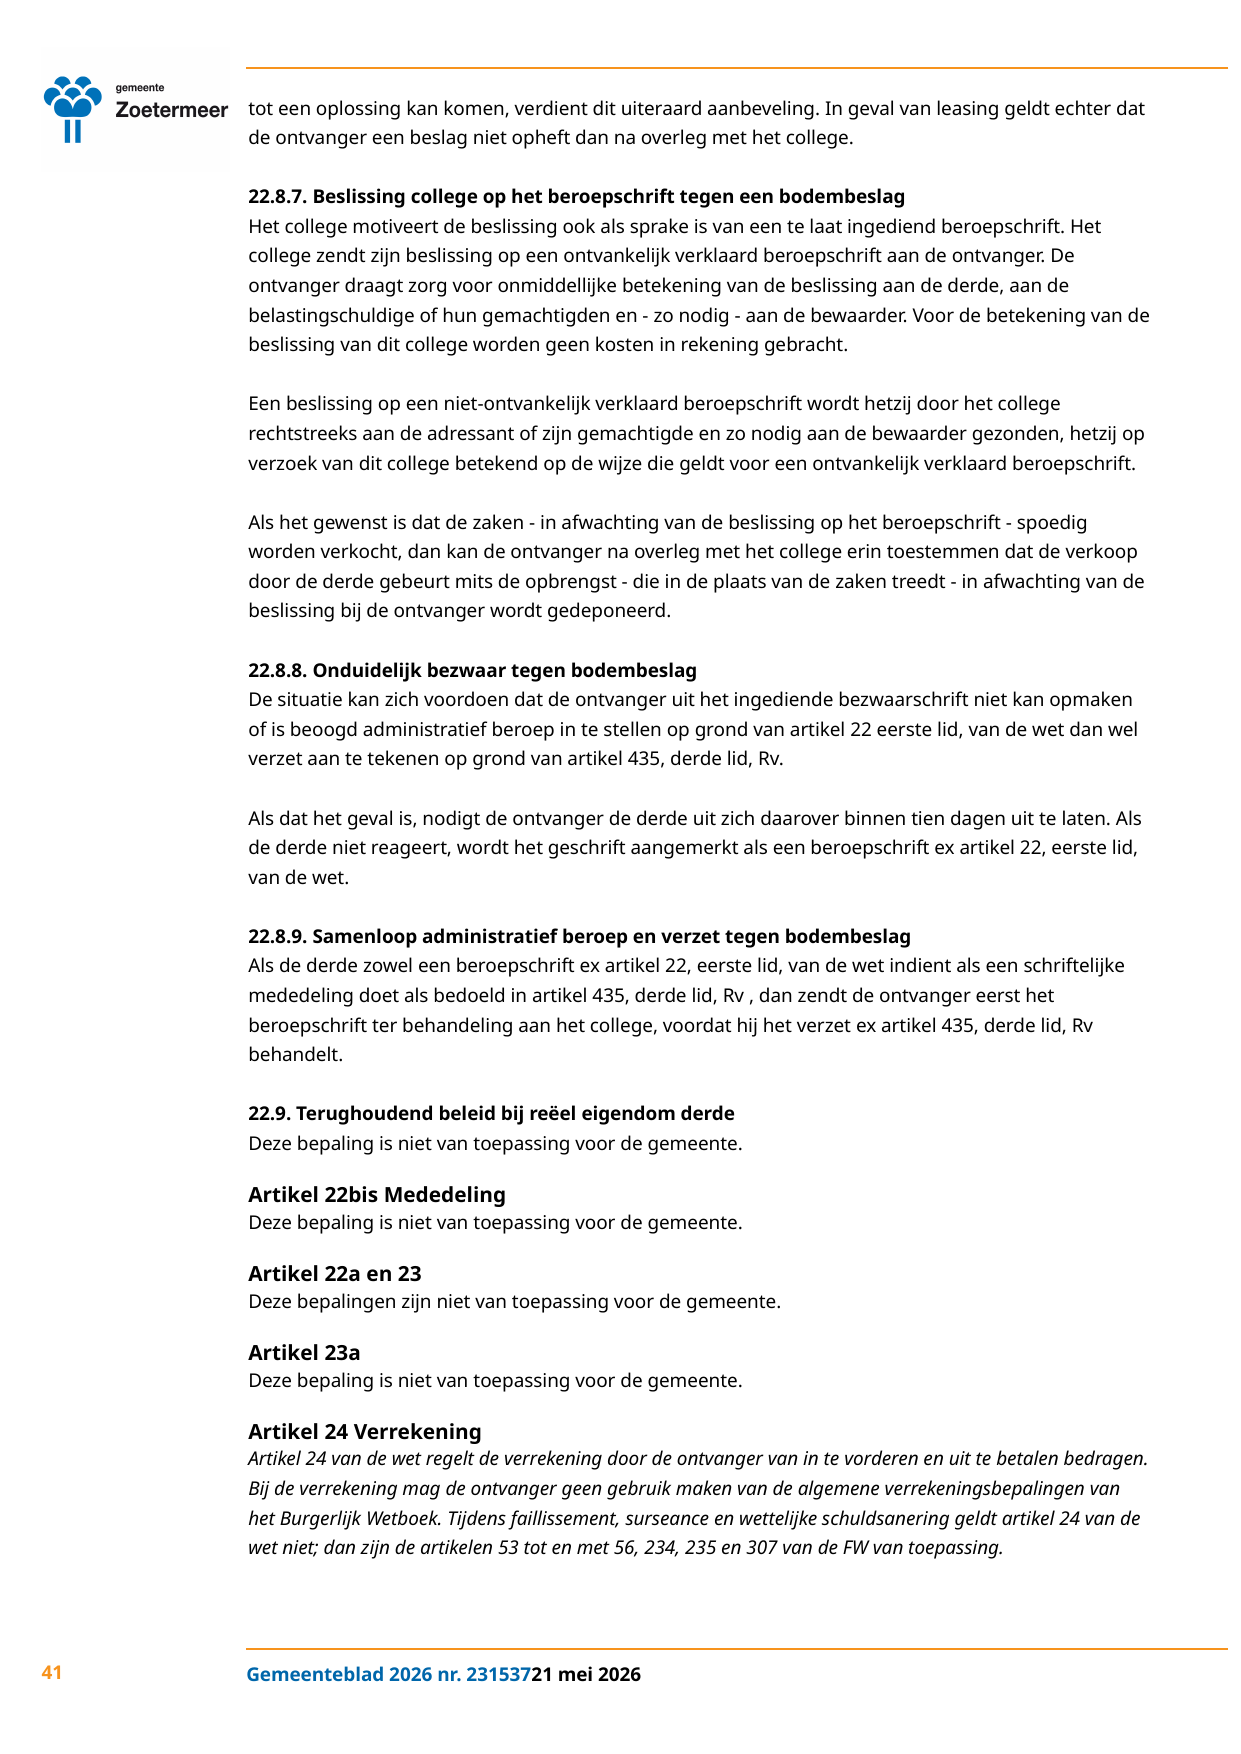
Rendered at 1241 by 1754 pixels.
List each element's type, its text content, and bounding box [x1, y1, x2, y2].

text Artikel 22a en 23 [248, 1259, 1152, 1288]
text Artikel 24 Verrekening [248, 1417, 1152, 1446]
text Artikel 22bis Mededeling [248, 1181, 1152, 1209]
text 22.8.7. Beslissing college op het beroepschrift tegen een bodembeslag [248, 183, 1152, 209]
text Artikel 23a [248, 1338, 1152, 1367]
text Het college motiveert de beslissing ook als sprake is van een te laat ingediend beroepschrift. Het college zendt zijn beslissing op een ontvankelijk verklaard beroepschrift aan de ontvanger. De ontvanger draagt zorg voor onmiddellijke betekening van de beslissing aan de derde, aan de belastingschuldige of hun gemachtigden en - zo nodig - aan de bewaarder. Voor de betekening van de beslissing van dit college worden geen kosten in rekening gebracht. [248, 213, 1152, 357]
text 22.8.9. Samenloop administratief beroep en verzet tegen bodembeslag [248, 923, 1152, 949]
text Deze bepaling is niet van toepassing voor de gemeente. [248, 1130, 1152, 1156]
text Deze bepaling is niet van toepassing voor de gemeente. [248, 1367, 1152, 1392]
text Artikel 24 van de wet regelt de verrekening door de ontvanger van in te vorderen en uit te betalen bedragen. Bij de verrekening mag de ontvanger geen gebruik maken van de algemene verrekeningsbepalingen van het Burgerlijk Wetboek. Tijdens faillissement, surseance en wettelijke schuldsanering geldt artikel 24 van de wet niet; dan zijn de artikelen 53 tot en met 56, 234, 235 en 307 van de FW van toepassing. [248, 1446, 1152, 1560]
text Als het gewenst is dat de zaken - in afwachting van de beslissing op het beroepschrift - spoedig worden verkocht, dan kan de ontvanger na overleg met het college erin toestemmen dat de verkoop door de derde gebeurt mits de opbrengst - die in de plaats van de zaken treedt - in afwachting van de beslissing bij de ontvanger wordt gedeponeerd. [248, 509, 1152, 623]
text 22.8.8. Onduidelijk bezwaar tegen bodembeslag [248, 657, 1152, 683]
text Deze bepalingen zijn niet van toepassing voor de gemeente. [248, 1288, 1152, 1314]
text tot een oplossing kan komen, verdient dit uiteraard aanbeveling. In geval van leasing geldt echter dat de ontvanger een beslag niet opheft dan na overleg met het college. [248, 95, 1152, 150]
text 22.9. Terughoudend beleid bij reëel eigendom derde [248, 1101, 1152, 1126]
text Als de derde zowel een beroepschrift ex artikel 22, eerste lid, van de wet indient als een schriftelijke mededeling doet als bedoeld in artikel 435, derde lid, Rv , dan zendt de ontvanger eerst het beroepschrift ter behandeling aan het college, voordat hij het verzet ex artikel 435, derde lid, Rv behandelt. [248, 953, 1152, 1067]
text De situatie kan zich voordoen dat de ontvanger uit het ingediende bezwaarschrift niet kan opmaken of is beoogd administratief beroep in te stellen op grond van artikel 22 eerste lid, van de wet dan wel verzet aan te tekenen op grond van artikel 435, derde lid, Rv. [248, 686, 1152, 771]
picture [41, 47, 231, 172]
text Deze bepaling is niet van toepassing voor de gemeente. [248, 1209, 1152, 1235]
text Als dat het geval is, nodigt de ontvanger de derde uit zich daarover binnen tien dagen uit te laten. Als de derde niet reageert, wordt het geschrift aangemerkt als een beroepschrift ex artikel 22, eerste lid, van de wet. [248, 805, 1152, 890]
text Een beslissing op een niet-ontvankelijk verklaard beroepschrift wordt hetzij door het college rechtstreeks aan de adressant of zijn gemachtigde en zo nodig aan de bewaarder gezonden, hetzij op verzoek van dit college betekend op de wijze die geldt voor een ontvankelijk verklaard beroepschrift. [248, 391, 1152, 476]
